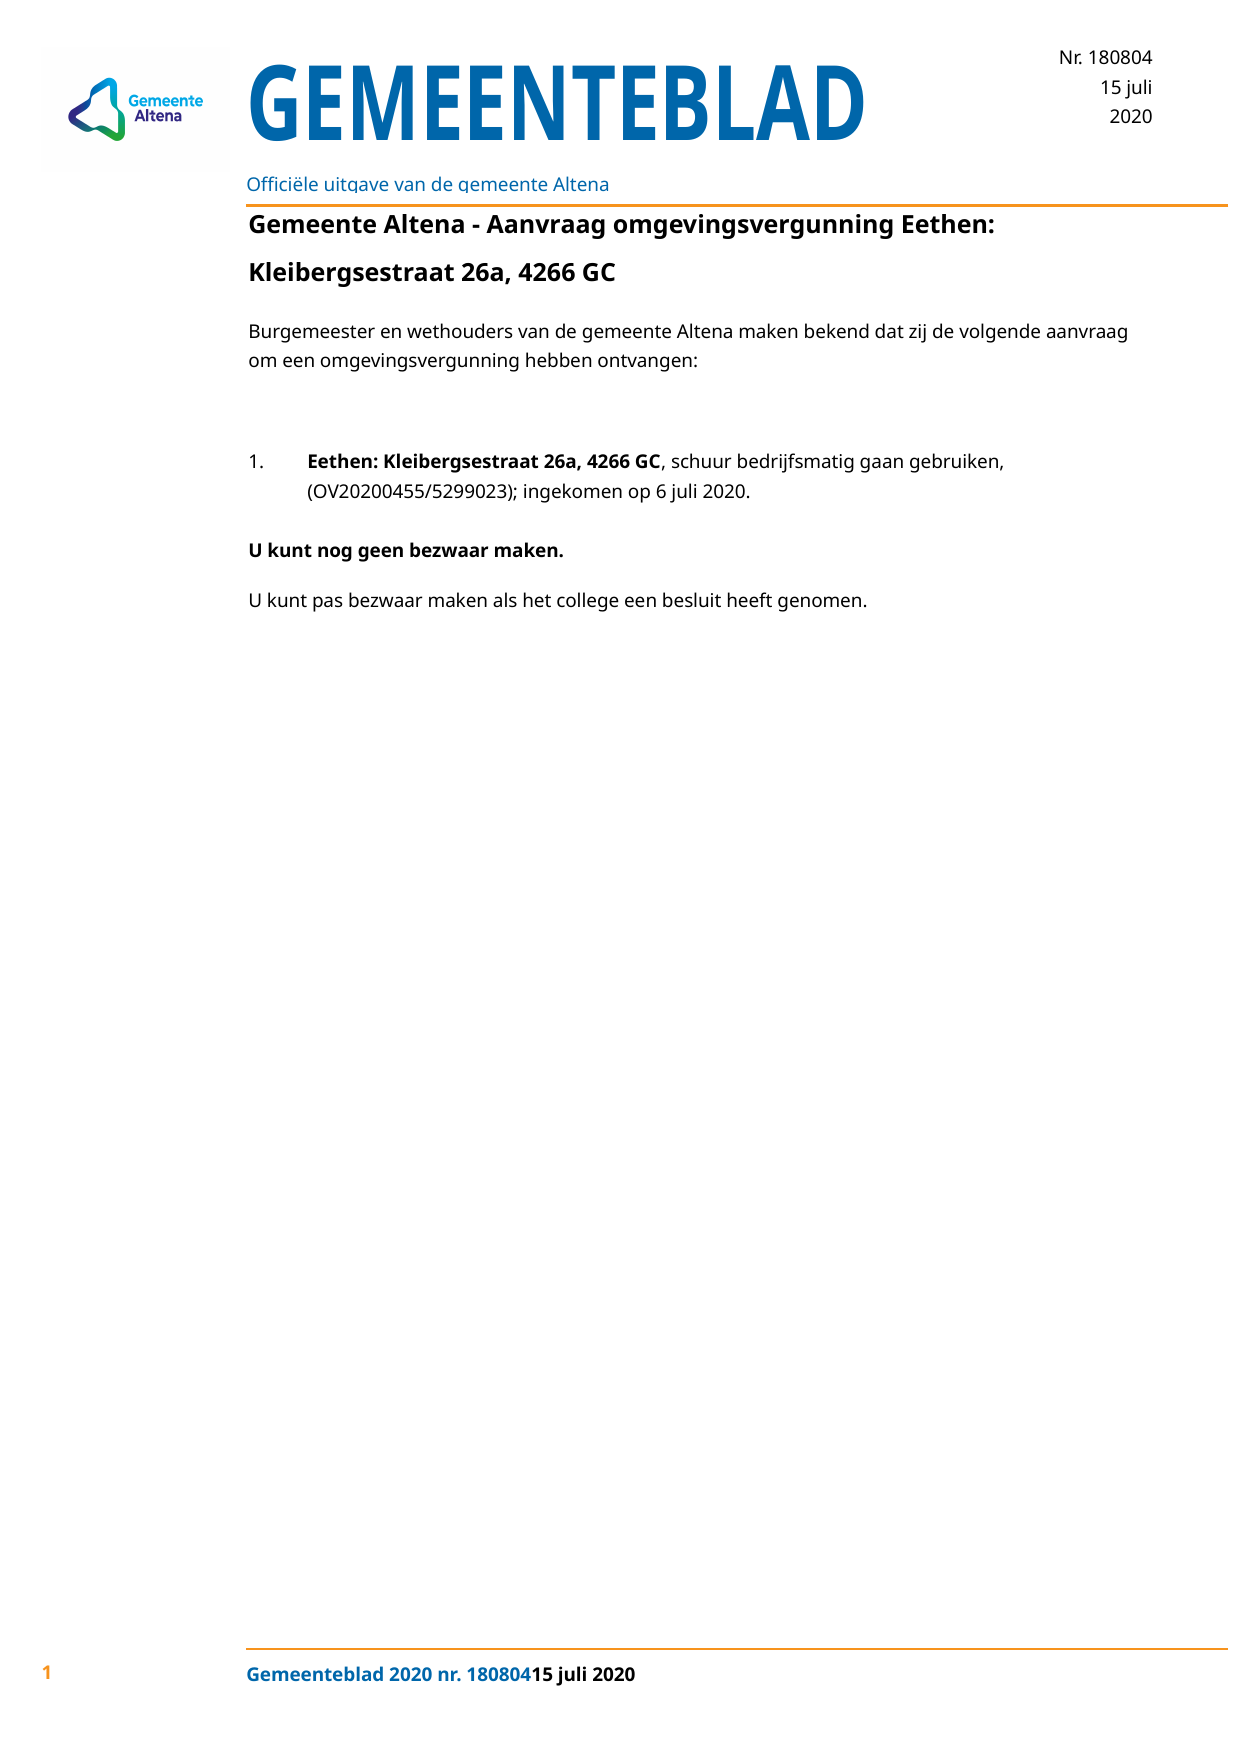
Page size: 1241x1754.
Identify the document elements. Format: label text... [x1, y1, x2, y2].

picture [41, 47, 231, 172]
text U kunt nog geen bezwaar maken. [248, 537, 1152, 563]
text U kunt pas bezwaar maken als het college een besluit heeft genomen. [248, 587, 1152, 613]
list Eethen: Kleibergsestraat 26a, 4266 GC, schuur bedrijfsmatig gaan gebruiken, (OV20200455/5299023); ingekomen op 6 juli 2020. [248, 448, 1152, 504]
text Gemeente Altena - Aanvraag omgevingsvergunning Eethen: Kleibergsestraat 26a, 4266 GC [248, 207, 1152, 288]
text Burgemeester en wethouders van de gemeente Altena maken bekend dat zij de volgende aanvraag om een omgevingsvergunning hebben ontvangen: [248, 318, 1152, 373]
